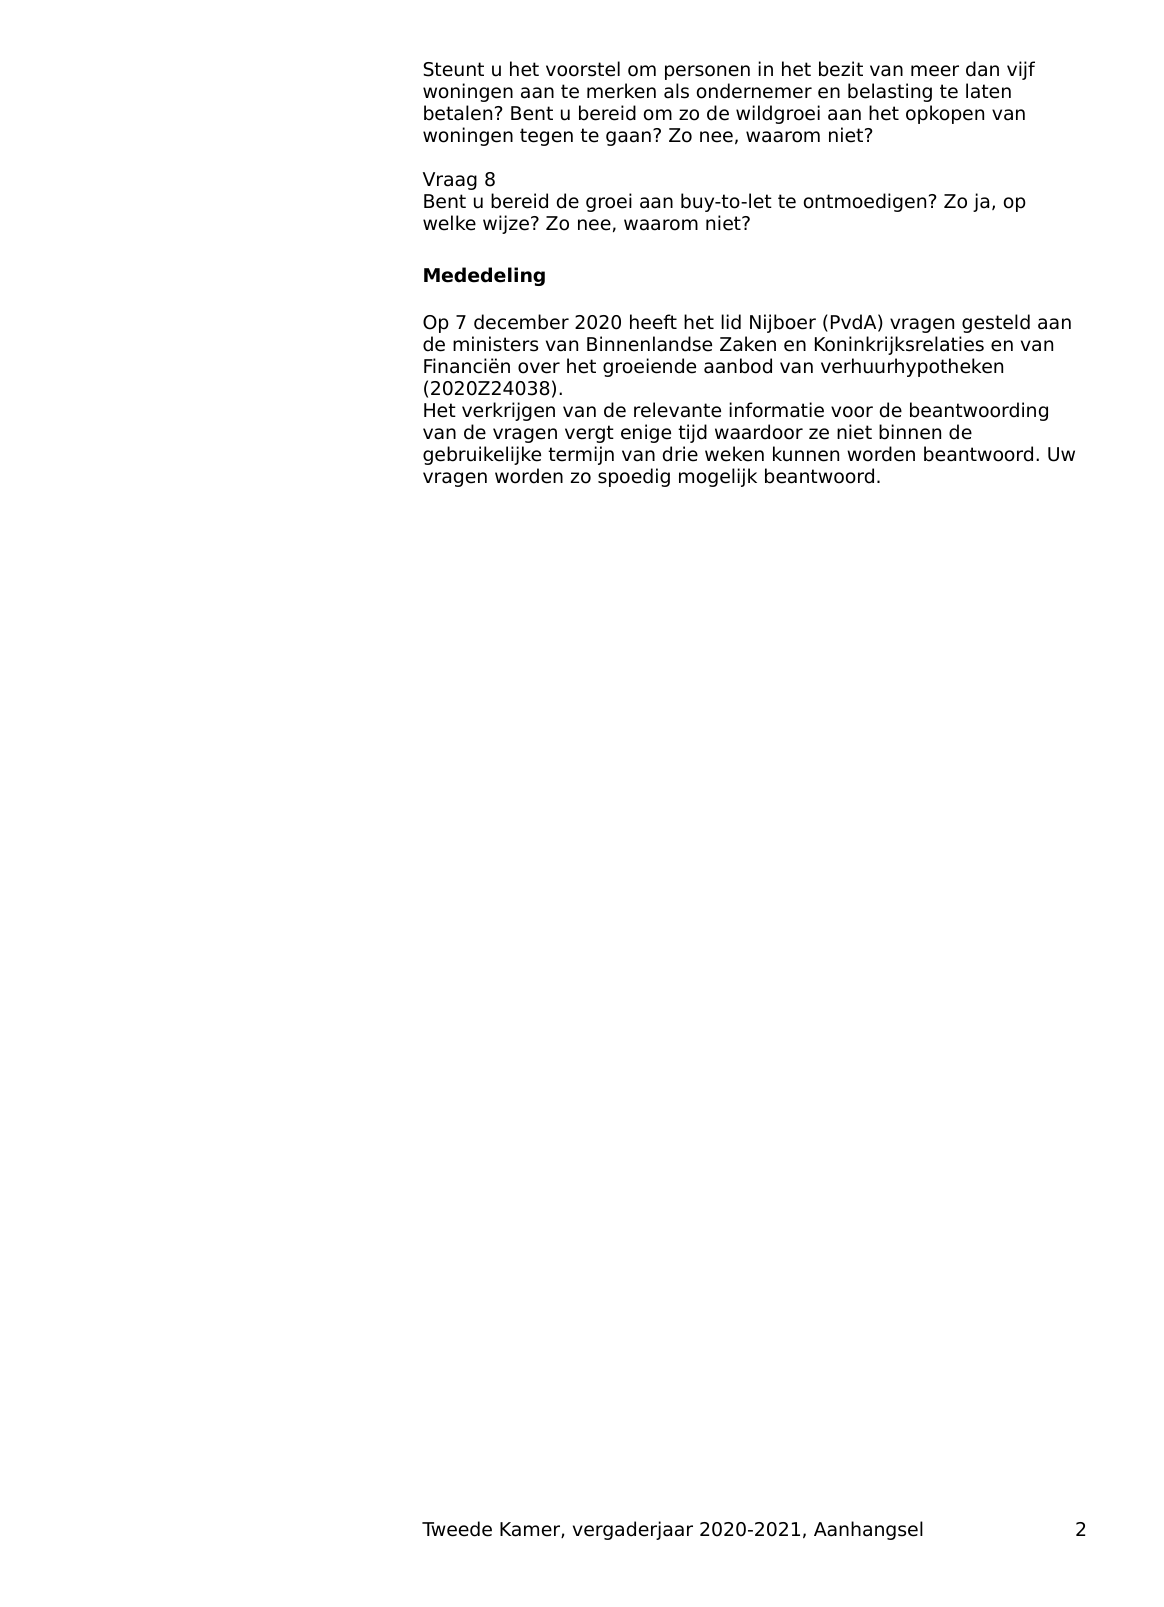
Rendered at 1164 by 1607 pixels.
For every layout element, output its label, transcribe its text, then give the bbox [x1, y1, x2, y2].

text Het verkrijgen van de relevante informatie voor de beantwoording van de vragen vergt enige tijd waardoor ze niet binnen de gebruikelijke termijn van drie weken kunnen worden beantwoord. Uw vragen worden zo spoedig mogelijk beantwoord. [422, 400, 1087, 488]
text Vraag 8 [422, 169, 1087, 191]
subtitle Mededeling [422, 265, 1087, 287]
text Bent u bereid de groei aan buy-to-let te ontmoedigen? Zo ja, op welke wijze? Zo nee, waarom niet? [422, 191, 1087, 235]
text Steunt u het voorstel om personen in het bezit van meer dan vijf woningen aan te merken als ondernemer en belasting te laten betalen? Bent u bereid om zo de wildgroei aan het opkopen van woningen tegen te gaan? Zo nee, waarom niet? [422, 59, 1087, 147]
text Op 7 december 2020 heeft het lid Nijboer (PvdA) vragen gesteld aan de ministers van Binnenlandse Zaken en Koninkrijksrelaties en van Financiën over het groeiende aanbod van verhuurhypotheken (2020Z24038). [422, 312, 1087, 400]
